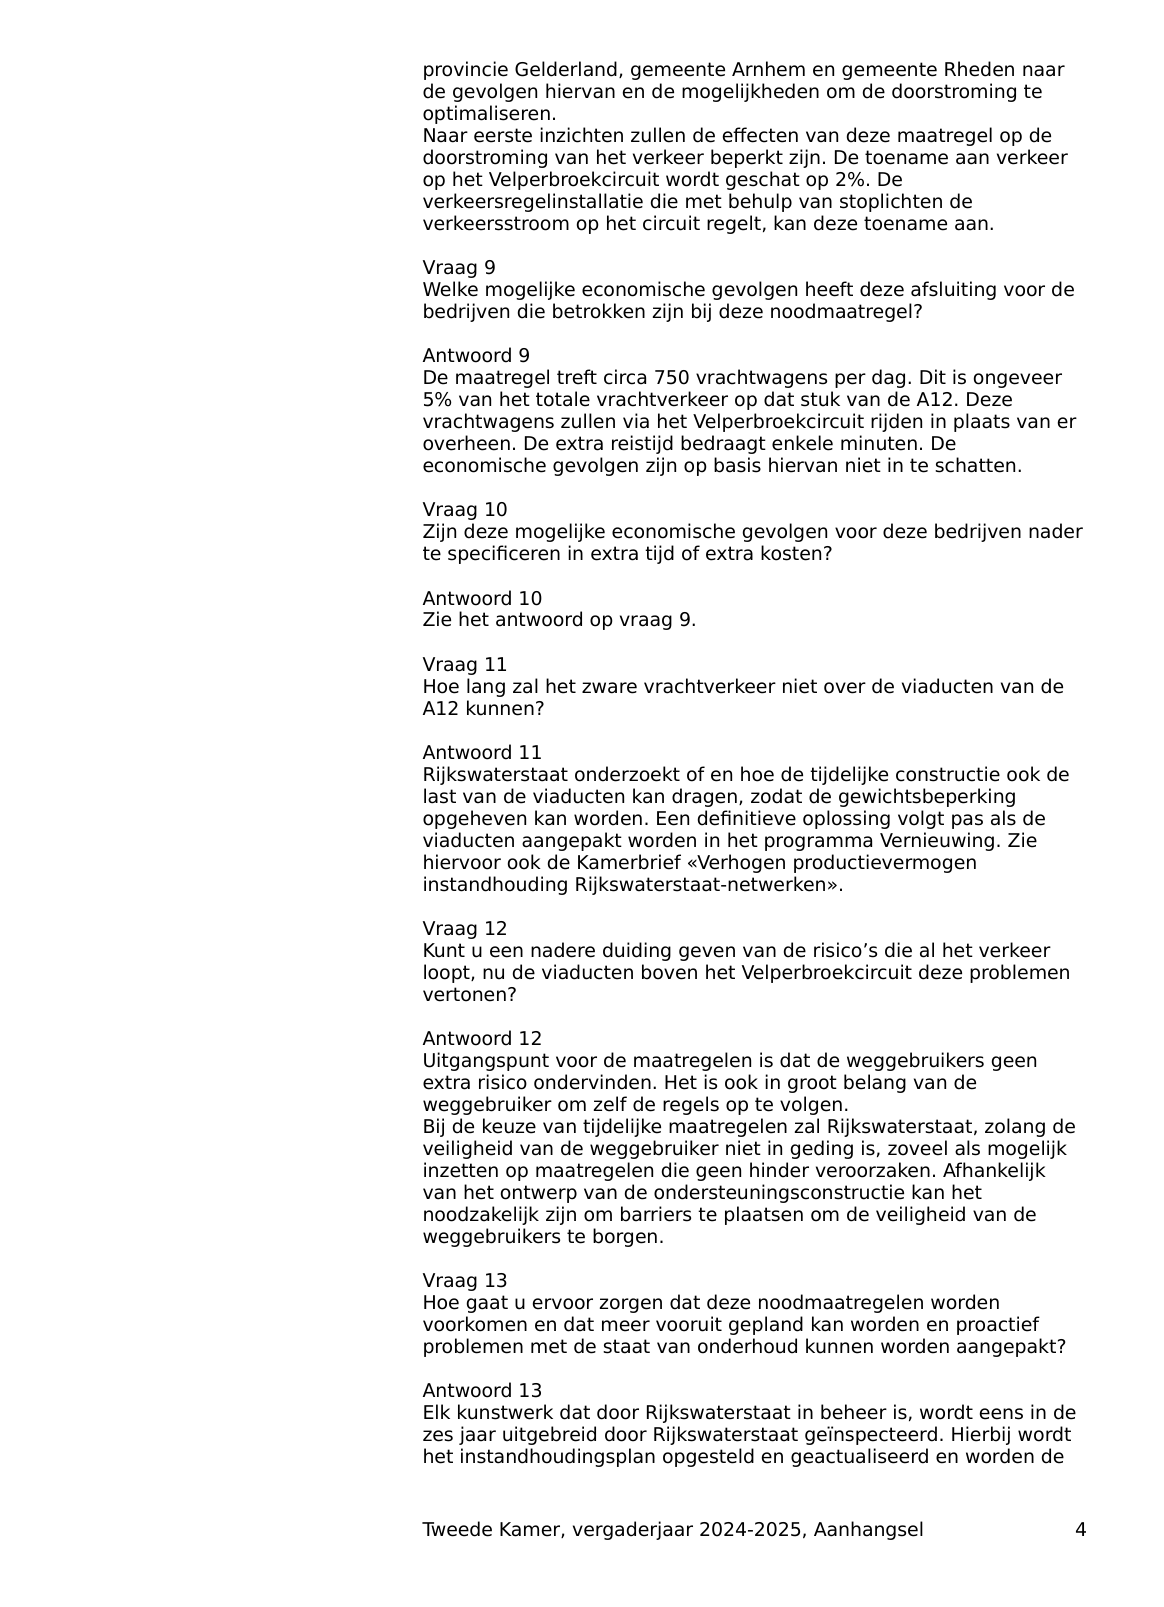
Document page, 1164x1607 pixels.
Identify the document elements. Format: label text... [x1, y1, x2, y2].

text provincie Gelderland, gemeente Arnhem en gemeente Rheden naar de gevolgen hiervan en de mogelijkheden om de doorstroming te optimaliseren. [422, 59, 1087, 125]
text Vraag 9 [422, 257, 1087, 279]
text Vraag 11 [422, 653, 1087, 676]
text Antwoord 10 [422, 587, 1087, 609]
text Elk kunstwerk dat door Rijkswaterstaat in beheer is, wordt eens in de zes jaar uitgebreid door Rijkswaterstaat geïnspecteerd. Hierbij wordt het instandhoudingsplan opgesteld en geactualiseerd en worden de [422, 1402, 1087, 1468]
text Zie het antwoord op vraag 9. [422, 609, 1087, 631]
text Zijn deze mogelijke economische gevolgen voor deze bedrijven nader te specificeren in extra tijd of extra kosten? [422, 521, 1087, 565]
text Antwoord 9 [422, 345, 1087, 367]
text Vraag 10 [422, 499, 1087, 521]
text Hoe lang zal het zware vrachtverkeer niet over de viaducten van de A12 kunnen? [422, 676, 1087, 719]
text Kunt u een nadere duiding geven van de risico’s die al het verkeer loopt, nu de viaducten boven het Velperbroekcircuit deze problemen vertonen? [422, 940, 1087, 1006]
text Naar eerste inzichten zullen de effecten van deze maatregel op de doorstroming van het verkeer beperkt zijn. De toename aan verkeer op het Velperbroekcircuit wordt geschat op 2%. De verkeersregelinstallatie die met behulp van stoplichten de verkeersstroom op het circuit regelt, kan deze toename aan. [422, 125, 1087, 235]
text Vraag 13 [422, 1270, 1087, 1292]
text Bij de keuze van tijdelijke maatregelen zal Rijkswaterstaat, zolang de veiligheid van de weggebruiker niet in geding is, zoveel als mogelijk inzetten op maatregelen die geen hinder veroorzaken. Afhankelijk van het ontwerp van de ondersteuningsconstructie kan het noodzakelijk zijn om barriers te plaatsen om de veiligheid van de weggebruikers te borgen. [422, 1116, 1087, 1248]
text Antwoord 12 [422, 1028, 1087, 1050]
text Rijkswaterstaat onderzoekt of en hoe de tijdelijke constructie ook de last van de viaducten kan dragen, zodat de gewichtsbeperking opgeheven kan worden. Een definitieve oplossing volgt pas als de viaducten aangepakt worden in het programma Vernieuwing. Zie hiervoor ook de Kamerbrief «Verhogen productievermogen instandhouding Rijkswaterstaat-netwerken». [422, 764, 1087, 896]
text De maatregel treft circa 750 vrachtwagens per dag. Dit is ongeveer 5% van het totale vrachtverkeer op dat stuk van de A12. Deze vrachtwagens zullen via het Velperbroekcircuit rijden in plaats van er overheen. De extra reistijd bedraagt enkele minuten. De economische gevolgen zijn op basis hiervan niet in te schatten. [422, 367, 1087, 477]
text Hoe gaat u ervoor zorgen dat deze noodmaatregelen worden voorkomen en dat meer vooruit gepland kan worden en proactief problemen met de staat van onderhoud kunnen worden aangepakt? [422, 1292, 1087, 1358]
text Antwoord 11 [422, 742, 1087, 764]
text Welke mogelijke economische gevolgen heeft deze afsluiting voor de bedrijven die betrokken zijn bij deze noodmaatregel? [422, 279, 1087, 323]
text Uitgangspunt voor de maatregelen is dat de weggebruikers geen extra risico ondervinden. Het is ook in groot belang van de weggebruiker om zelf de regels op te volgen. [422, 1050, 1087, 1116]
text Vraag 12 [422, 918, 1087, 940]
text Antwoord 13 [422, 1380, 1087, 1402]
